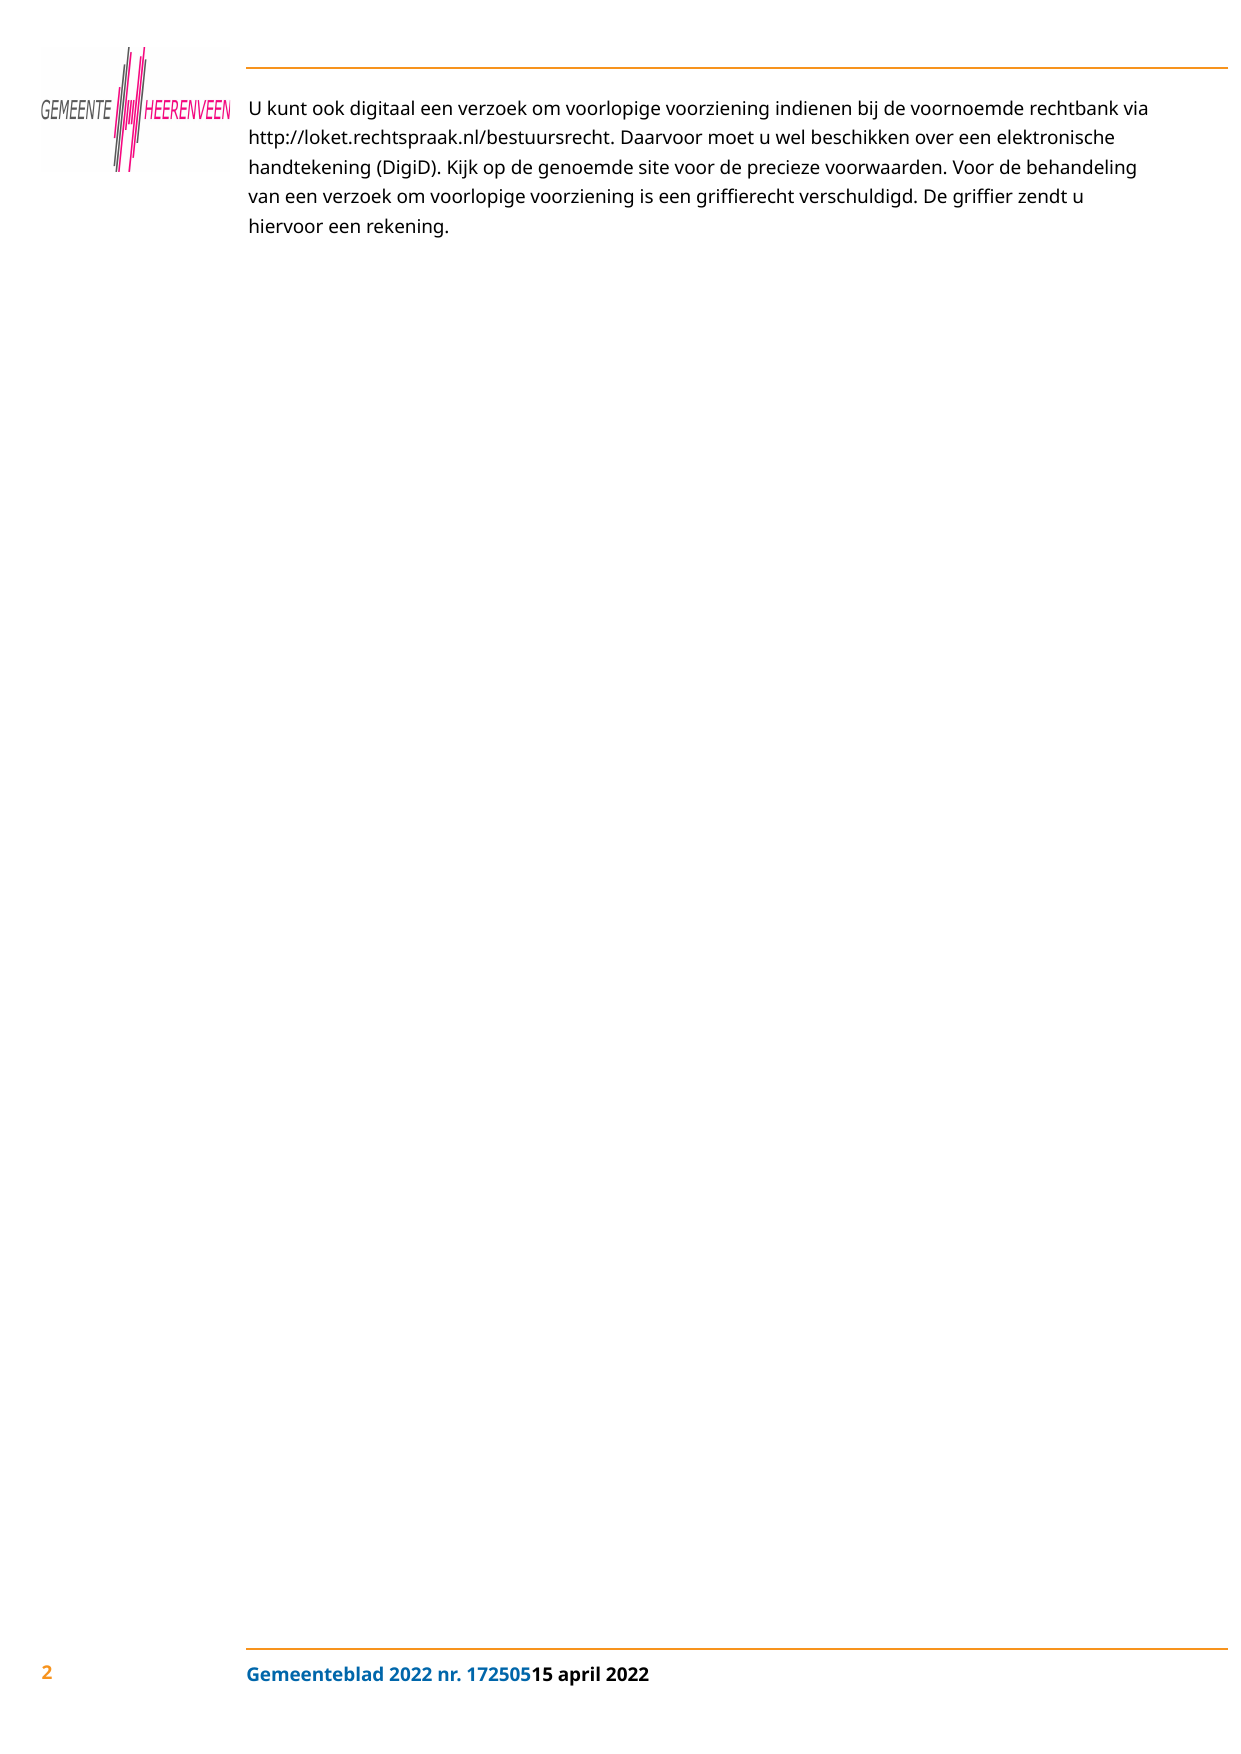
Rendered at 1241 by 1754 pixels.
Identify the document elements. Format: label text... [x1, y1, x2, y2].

text U kunt ook digitaal een verzoek om voorlopige voorziening indienen bij de voornoemde rechtbank via http://loket.rechtspraak.nl/bestuursrecht. Daarvoor moet u wel beschikken over een elektronische handtekening (DigiD). Kijk op de genoemde site voor de precieze voorwaarden. Voor de behandeling van een verzoek om voorlopige voorziening is een griffierecht verschuldigd. De griffier zendt u hiervoor een rekening. [248, 95, 1152, 239]
picture [41, 47, 231, 172]
